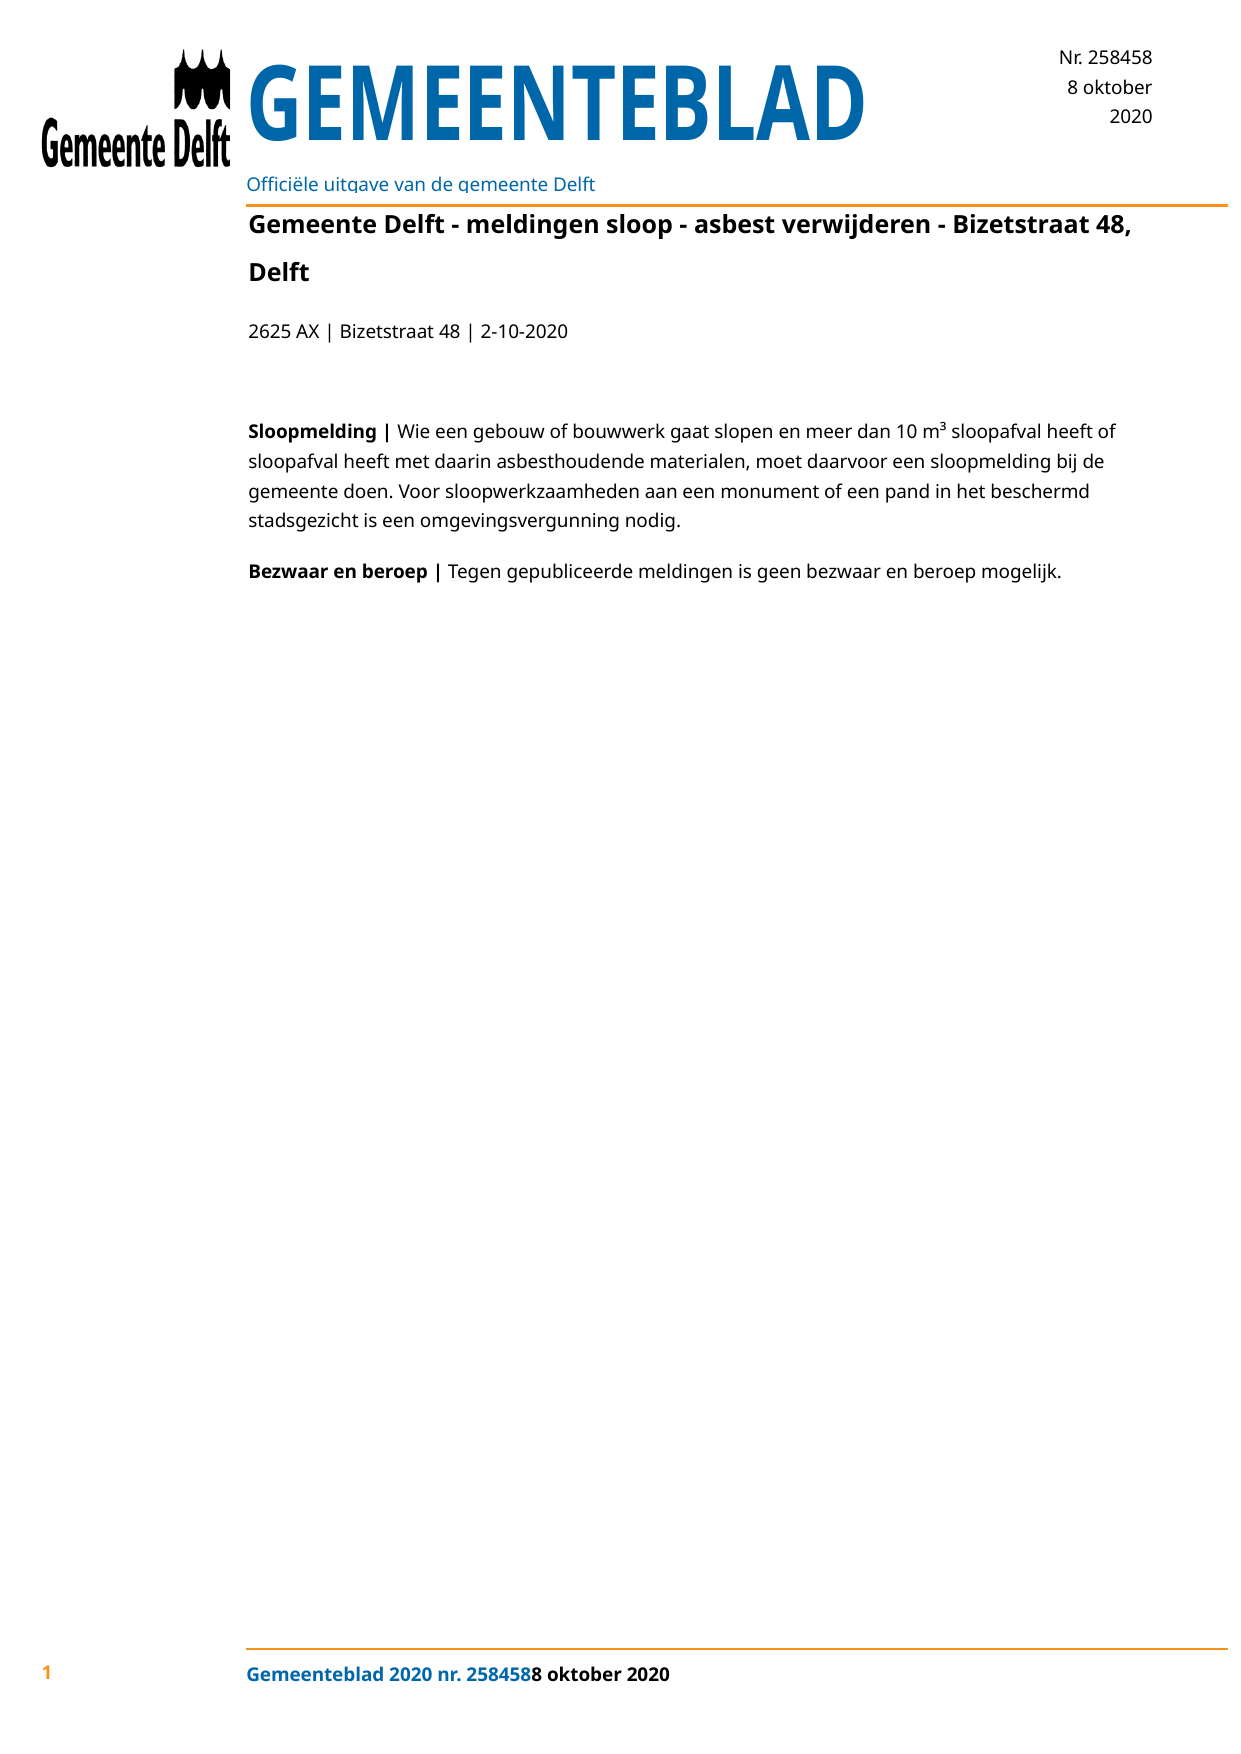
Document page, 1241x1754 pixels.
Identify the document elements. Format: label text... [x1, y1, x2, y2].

text Gemeente Delft - meldingen sloop - asbest verwijderen - Bizetstraat 48, Delft [248, 207, 1152, 288]
text Bezwaar en beroep | Tegen gepubliceerde meldingen is geen bezwaar en beroep mogelijk. [248, 558, 1152, 584]
text 2625 AX | Bizetstraat 48 | 2-10-2020 [248, 318, 1152, 344]
text Sloopmelding | Wie een gebouw of bouwwerk gaat slopen en meer dan 10 m³ sloopafval heeft of sloopafval heeft met daarin asbesthoudende materialen, moet daarvoor een sloopmelding bij de gemeente doen. Voor sloopwerkzaamheden aan een monument of een pand in het beschermd stadsgezicht is een omgevingsvergunning nodig. [248, 419, 1152, 533]
picture [41, 47, 231, 172]
